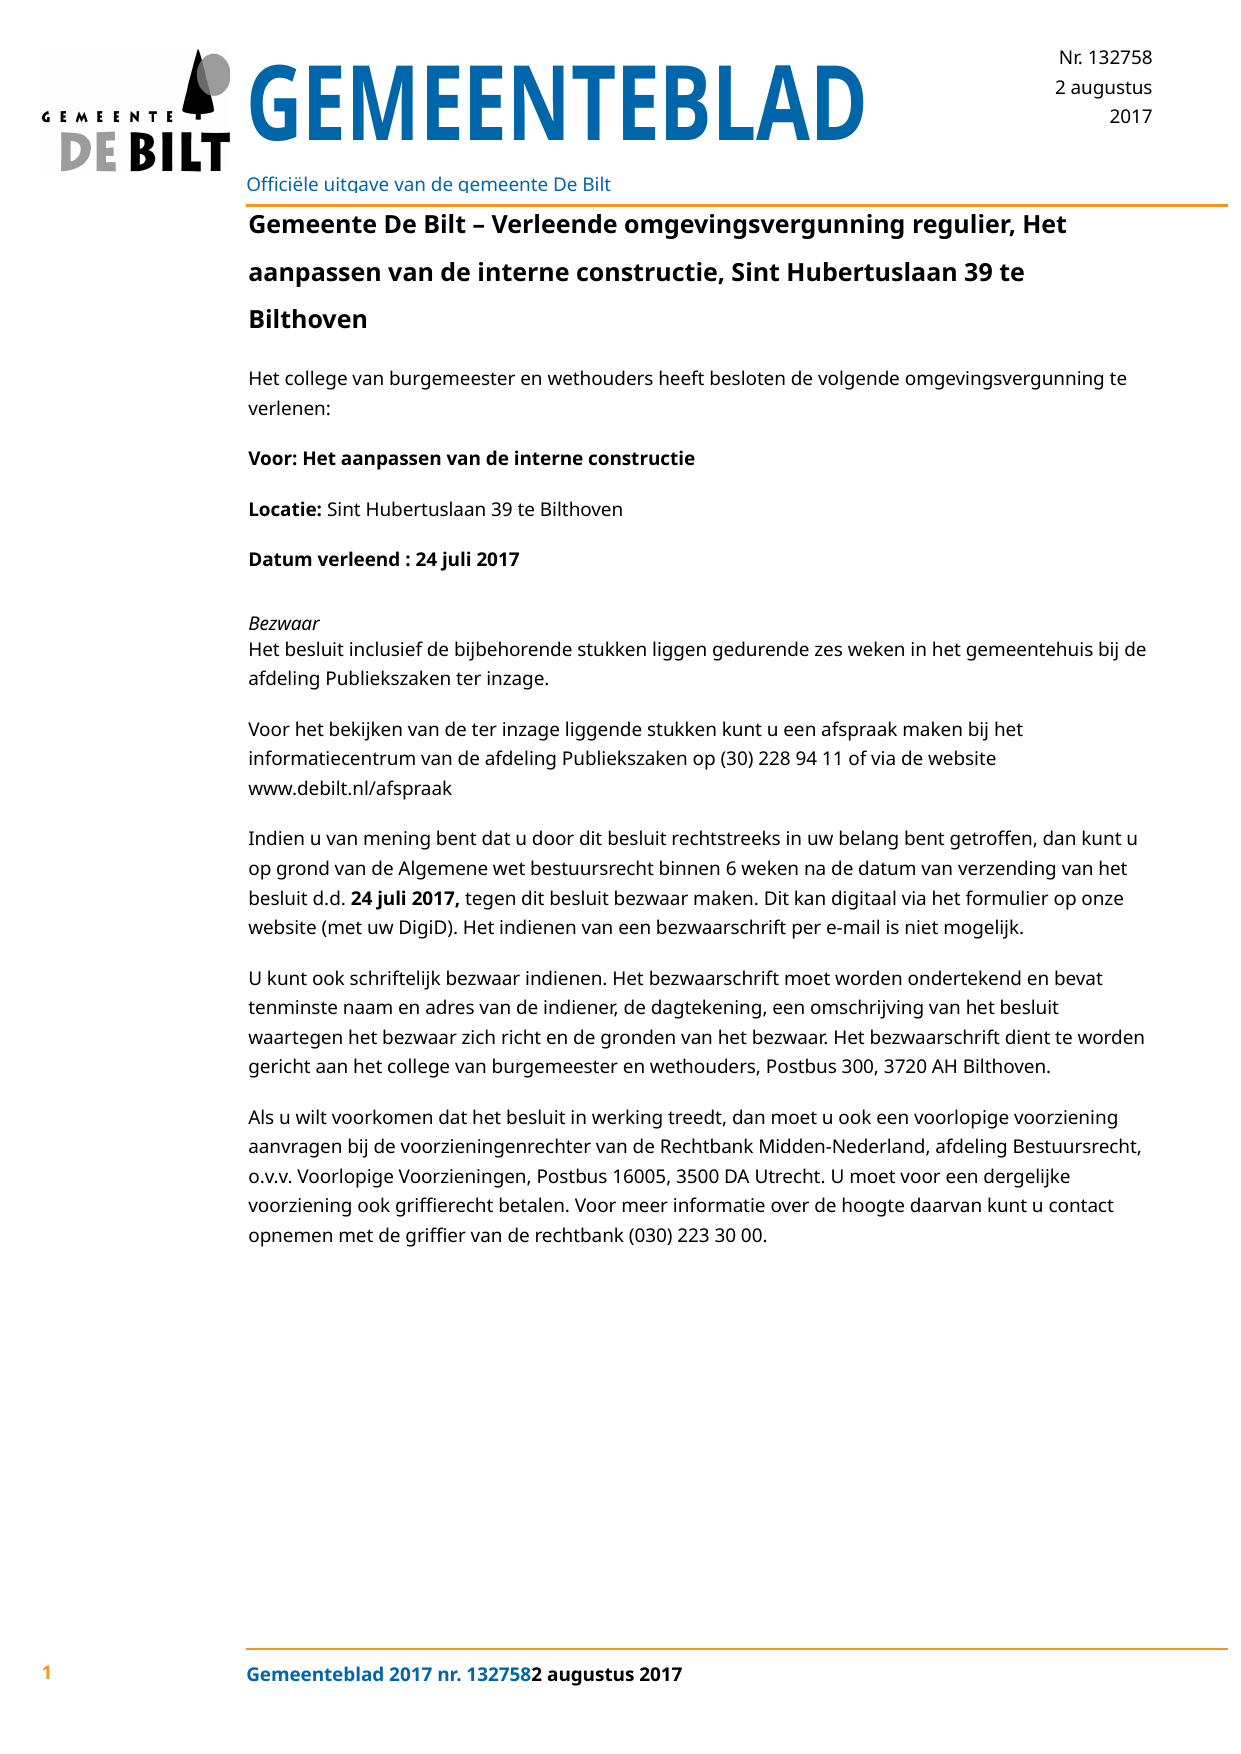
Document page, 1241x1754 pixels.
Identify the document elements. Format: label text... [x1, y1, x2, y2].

text Voor: Het aanpassen van de interne constructie [248, 446, 1152, 471]
picture [41, 47, 231, 172]
text Datum verleend : 24 juli 2017 [248, 546, 1152, 572]
text Het besluit inclusief de bijbehorende stukken liggen gedurende zes weken in het gemeentehuis bij de afdeling Publiekszaken ter inzage. [248, 636, 1152, 691]
text U kunt ook schriftelijk bezwaar indienen. Het bezwaarschrift moet worden ondertekend en bevat tenminste naam en adres van de indiener, de dagtekening, een omschrijving van het besluit waartegen het bezwaar zich richt en de gronden van het bezwaar. Het bezwaarschrift dient te worden gericht aan het college van burgemeester en wethouders, Postbus 300, 3720 AH Bilthoven. [248, 965, 1152, 1079]
text Indien u van mening bent dat u door dit besluit rechtstreeks in uw belang bent getroffen, dan kunt u op grond van de Algemene wet bestuursrecht binnen 6 weken na de datum van verzending van het besluit d.d. 24 juli 2017, tegen dit besluit bezwaar maken. Dit kan digitaal via het formulier op onze website (met uw DigiD). Het indienen van een bezwaarschrift per e-mail is niet mogelijk. [248, 826, 1152, 940]
text Het college van burgemeester en wethouders heeft besloten de volgende omgevingsvergunning te verlenen: [248, 366, 1152, 421]
text Bezwaar [248, 610, 1152, 636]
text Als u wilt voorkomen dat het besluit in werking treedt, dan moet u ook een voorlopige voorziening aanvragen bij de voorzieningenrechter van de Rechtbank Midden-Nederland, afdeling Bestuursrecht, o.v.v. Voorlopige Voorzieningen, Postbus 16005, 3500 DA Utrecht. U moet voor een dergelijke voorziening ook griffierecht betalen. Voor meer informatie over de hoogte daarvan kunt u contact opnemen met de griffier van de rechtbank (030) 223 30 00. [248, 1104, 1152, 1248]
text Voor het bekijken van de ter inzage liggende stukken kunt u een afspraak maken bij het informatiecentrum van de afdeling Publiekszaken op (30) 228 94 11 of via de website www.debilt.nl/afspraak [248, 716, 1152, 801]
text Locatie: Sint Hubertuslaan 39 te Bilthoven [248, 496, 1152, 522]
text Gemeente De Bilt – Verleende omgevingsvergunning regulier, Het aanpassen van de interne constructie, Sint Hubertuslaan 39 te Bilthoven [248, 207, 1152, 336]
